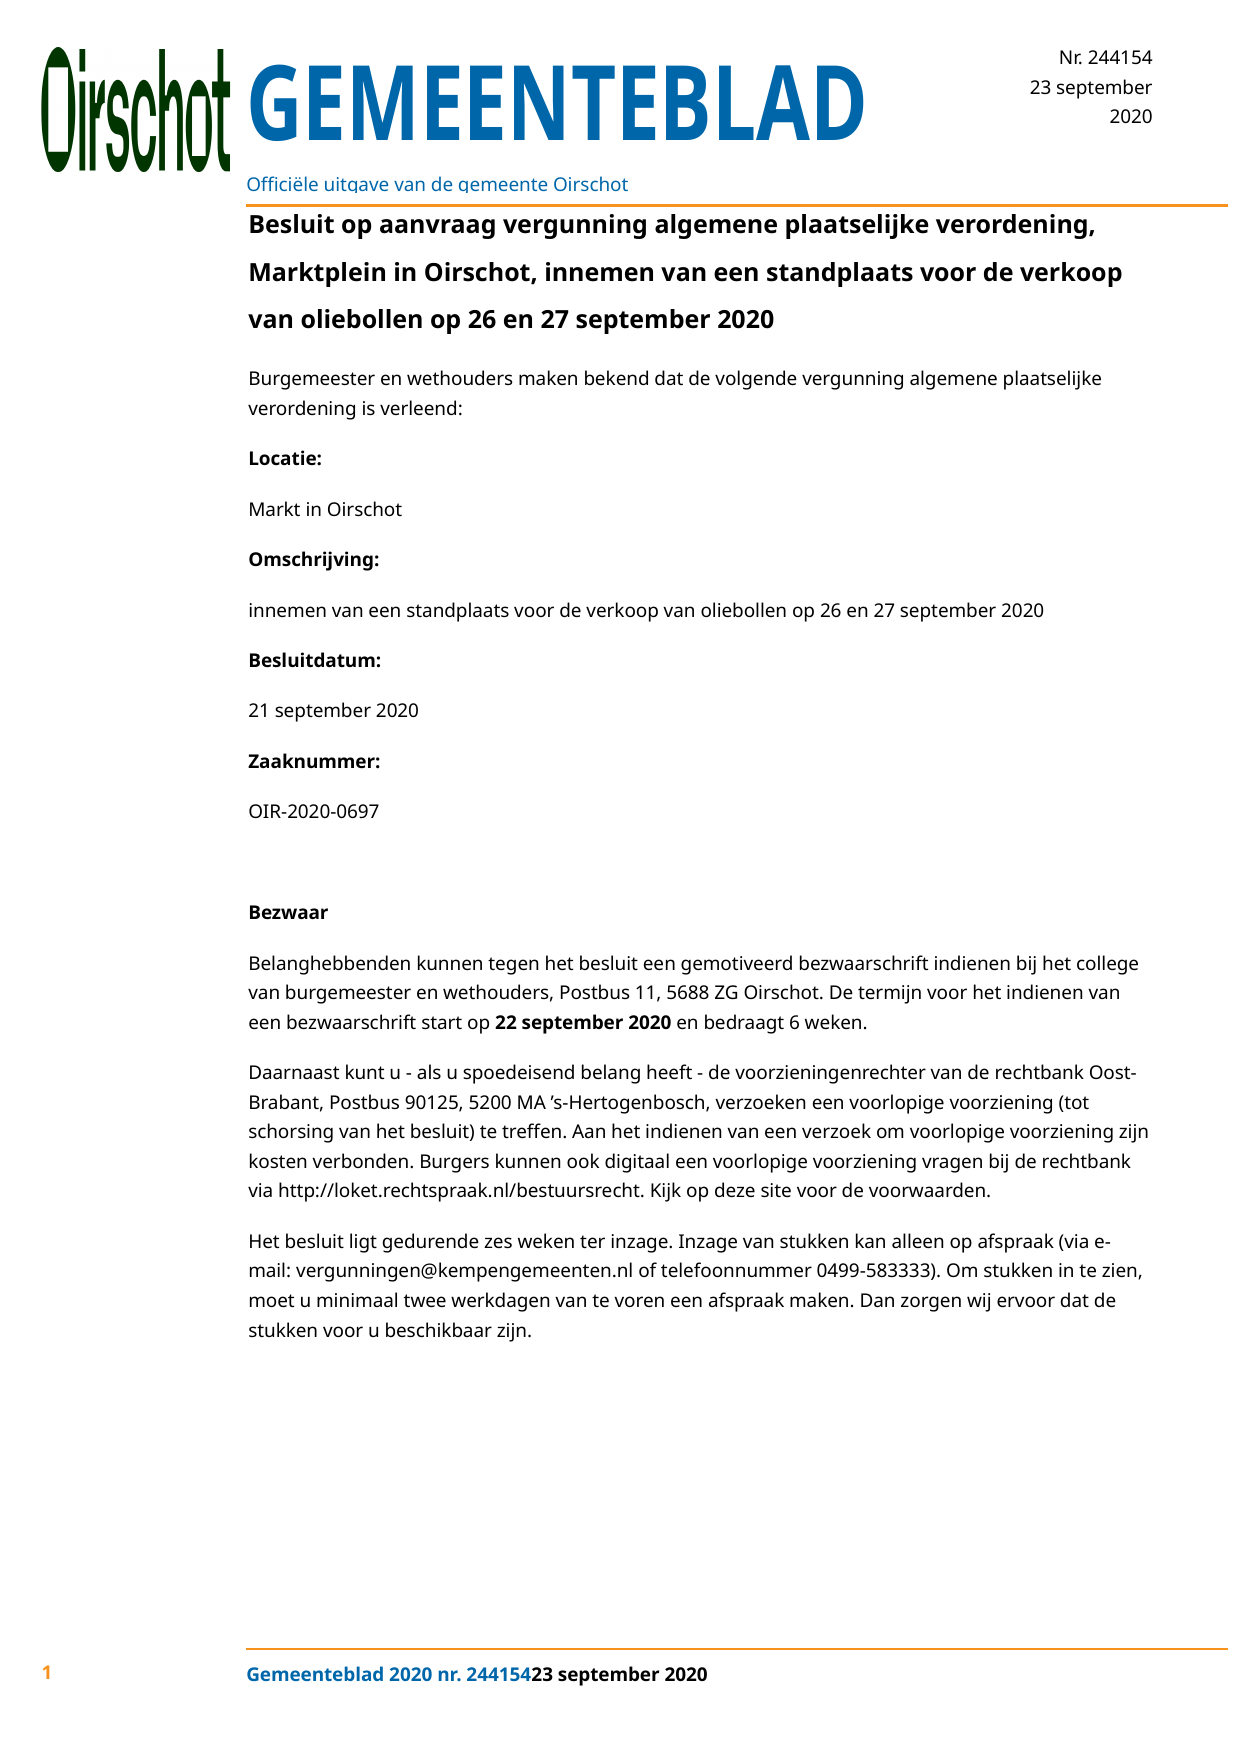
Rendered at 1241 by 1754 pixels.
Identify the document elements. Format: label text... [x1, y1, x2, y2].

text Belanghebbenden kunnen tegen het besluit een gemotiveerd bezwaarschrift indienen bij het college van burgemeester en wethouders, Postbus 11, 5688 ZG Oirschot. De termijn voor het indienen van een bezwaarschrift start op 22 september 2020 en bedraagt 6 weken. [248, 950, 1152, 1034]
text Het besluit ligt gedurende zes weken ter inzage. Inzage van stukken kan alleen op afspraak (via e-mail: vergunningen@kempengemeenten.nl of telefoonnummer 0499-583333). Om stukken in te zien, moet u minimaal twee werkdagen van te voren een afspraak maken. Dan zorgen wij ervoor dat de stukken voor u beschikbaar zijn. [248, 1228, 1152, 1342]
text Bezwaar [248, 899, 1152, 925]
text Zaaknummer: [248, 748, 1152, 774]
text Burgemeester en wethouders maken bekend dat de volgende vergunning algemene plaatselijke verordening is verleend: [248, 366, 1152, 421]
text Omschrijving: [248, 546, 1152, 572]
text Locatie: [248, 446, 1152, 471]
text Markt in Oirschot [248, 496, 1152, 522]
text Besluit op aanvraag vergunning algemene plaatselijke verordening, Marktplein in Oirschot, innemen van een standplaats voor de verkoop van oliebollen op 26 en 27 september 2020 [248, 207, 1152, 336]
text innemen van een standplaats voor de verkoop van oliebollen op 26 en 27 september 2020 [248, 597, 1152, 622]
text OIR-2020-0697 [248, 798, 1152, 824]
text 21 september 2020 [248, 698, 1152, 723]
text Besluitdatum: [248, 647, 1152, 673]
text Daarnaast kunt u - als u spoedeisend belang heeft - de voorzieningenrechter van de rechtbank Oost-Brabant, Postbus 90125, 5200 MA ’s-Hertogenbosch, verzoeken een voorlopige voorziening (tot schorsing van het besluit) te treffen. Aan het indienen van een verzoek om voorlopige voorziening zijn kosten verbonden. Burgers kunnen ook digitaal een voorlopige voorziening vragen bij de rechtbank via http://loket.rechtspraak.nl/bestuursrecht. Kijk op deze site voor de voorwaarden. [248, 1059, 1152, 1203]
picture [41, 47, 231, 172]
